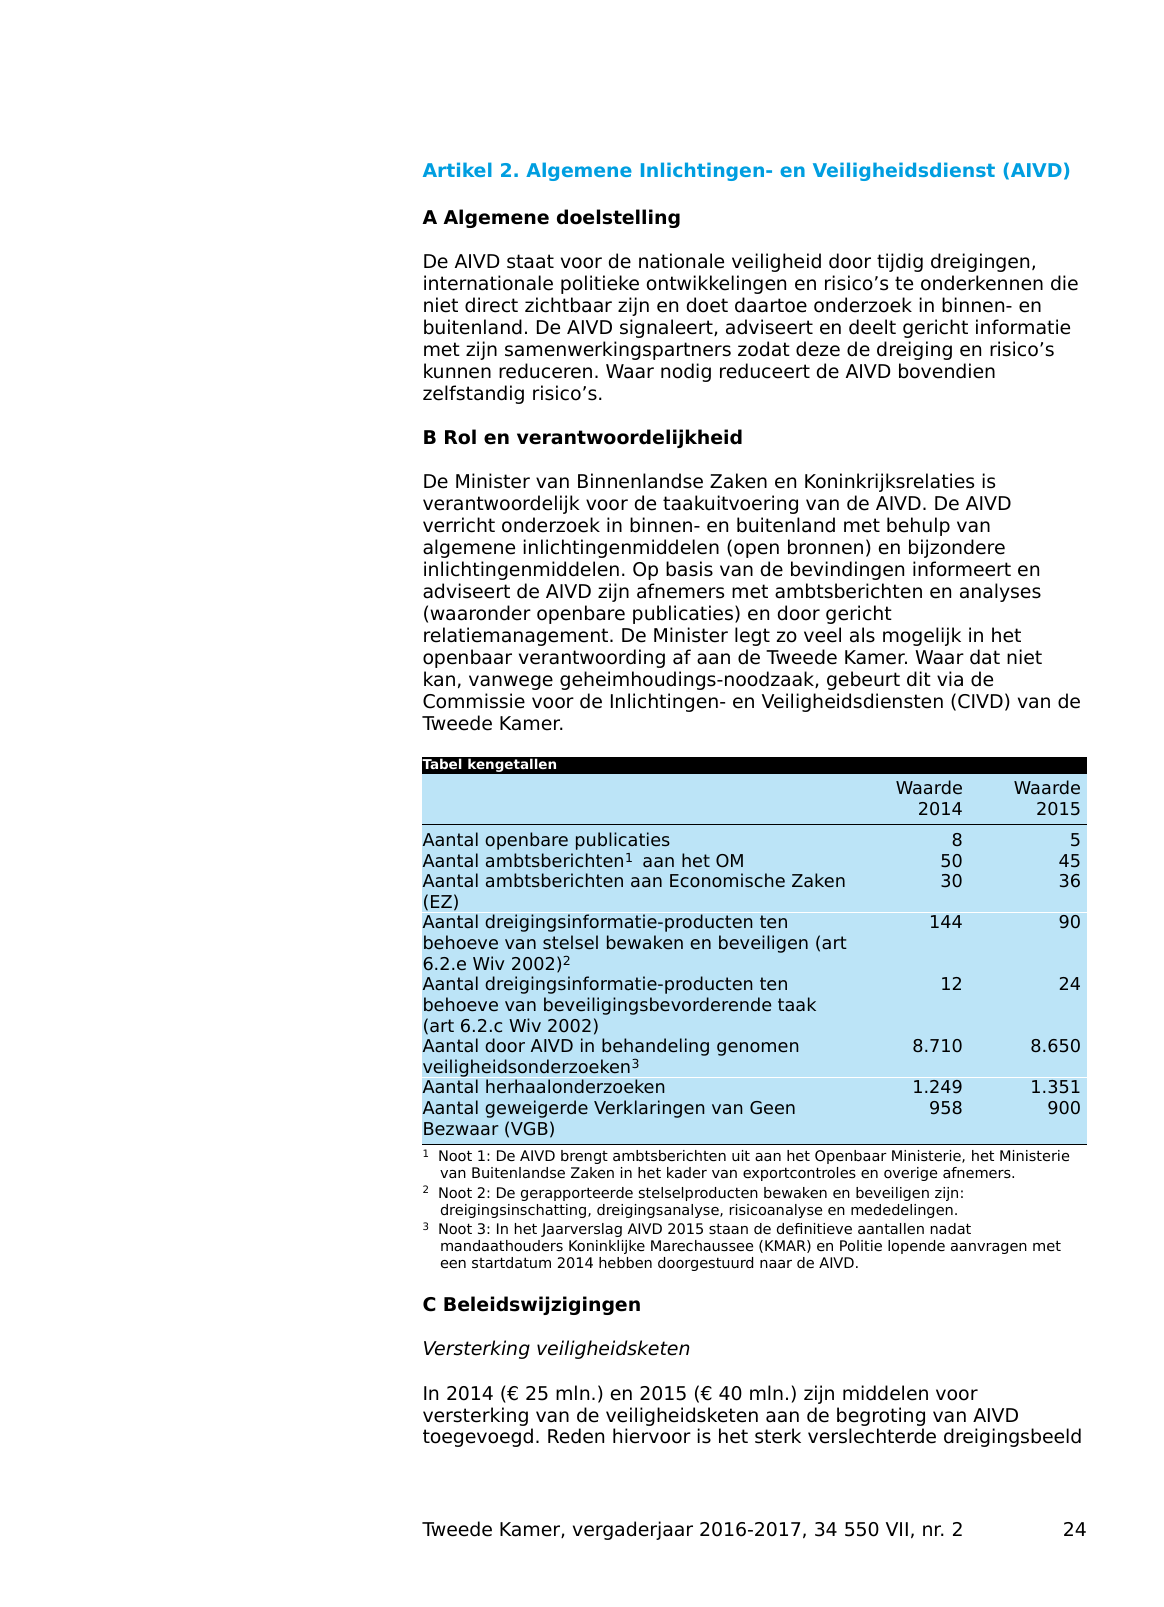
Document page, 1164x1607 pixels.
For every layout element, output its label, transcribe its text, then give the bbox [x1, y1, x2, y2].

table_cell Aantal ambtsberichten1 aan het OM [422, 851, 850, 871]
table_cell 50 [850, 851, 968, 871]
table_cell 12 [850, 974, 968, 1036]
table_cell 36 [969, 871, 1087, 912]
text In 2014 (€ 25 mln.) en 2015 (€ 40 mln.) zijn middelen voor versterking van de veiligheidsketen aan de begroting van AIVD toegevoegd. Reden hiervoor is het sterk verslechterde dreigingsbeeld [422, 1382, 1087, 1448]
table_cell Waarde 2014 [850, 774, 968, 824]
table_cell 8.650 [969, 1036, 1087, 1077]
table_cell 1.249 [850, 1078, 968, 1098]
table_cell Aantal dreigingsinformatie-producten ten behoeve van stelsel bewaken en beveiligen (art 6.2.e Wiv 2002)2 [422, 913, 850, 974]
table_cell Aantal ambtsberichten aan Economische Zaken (EZ) [422, 871, 850, 912]
table_cell Aantal dreigingsinformatie-producten ten behoeve van beveiligingsbevorderende taak (art 6.2.c Wiv 2002) [422, 974, 850, 1036]
table_cell 5 [969, 825, 1087, 851]
table_cell 958 [850, 1098, 968, 1144]
table_cell 8.710 [850, 1036, 968, 1077]
table_cell [422, 774, 850, 824]
subtitle C Beleidswijzigingen [422, 1294, 1087, 1316]
table_cell Aantal geweigerde Verklaringen van Geen Bezwaar (VGB) [422, 1098, 850, 1144]
table_cell 90 [969, 913, 1087, 974]
table_header Tabel kengetallen [422, 757, 1087, 773]
table_cell Waarde 2015 [969, 774, 1087, 824]
table_cell 144 [850, 913, 968, 974]
subtitle Artikel 2. Algemene Inlichtingen- en Veiligheidsdienst (AIVD) [422, 160, 1087, 182]
subtitle B Rol en verantwoordelijkheid [422, 427, 1087, 449]
text De Minister van Binnenlandse Zaken en Koninkrijksrelaties is verantwoordelijk voor de taakuitvoering van de AIVD. De AIVD verricht onderzoek in binnen- en buitenland met behulp van algemene inlichtingenmiddelen (open bronnen) en bijzondere inlichtingenmiddelen. Op basis van de bevindingen informeert en adviseert de AIVD zijn afnemers met ambtsberichten en analyses (waaronder openbare publicaties) en door gericht relatiemanagement. De Minister legt zo veel als mogelijk in het openbaar verantwoording af aan de Tweede Kamer. Waar dat niet kan, vanwege geheimhoudings-noodzaak, gebeurt dit via de Commissie voor de Inlichtingen- en Veiligheidsdiensten (CIVD) van de Tweede Kamer. [422, 471, 1087, 735]
table_cell Aantal herhaalonderzoeken [422, 1078, 850, 1098]
text De AIVD staat voor de nationale veiligheid door tijdig dreigingen, internationale politieke ontwikkelingen en risico’s te onderkennen die niet direct zichtbaar zijn en doet daartoe onderzoek in binnen- en buitenland. De AIVD signaleert, adviseert en deelt gericht informatie met zijn samenwerkingspartners zodat deze de dreiging en risico’s kunnen reduceren. Waar nodig reduceert de AIVD bovendien zelfstandig risico’s. [422, 251, 1087, 405]
subtitle Versterking veiligheidsketen [422, 1338, 1087, 1360]
table_cell 45 [969, 851, 1087, 871]
subtitle A Algemene doelstelling [422, 207, 1087, 229]
table_cell 24 [969, 974, 1087, 1036]
table_cell 30 [850, 871, 968, 912]
table_cell 8 [850, 825, 968, 851]
table_cell 1 Noot 1: De AIVD brengt ambtsberichten uit aan het Openbaar Ministerie, het Ministerie van Buitenlandse Zaken in het kader van exportcontroles en overige afnemers. 2 Noot 2: De gerapporteerde stelselproducten bewaken en beveiligen zijn: dreigingsinschatting, dreigingsanalyse, risicoanalyse en mededelingen. 3 Noot 3: In het Jaarverslag AIVD 2015 staan de definitieve aantallen nadat mandaathouders Koninklijke Marechaussee (KMAR) en Politie lopende aanvragen met een startdatum 2014 hebben doorgestuurd naar de AIVD. [422, 1145, 1087, 1272]
table_cell Aantal openbare publicaties [422, 825, 850, 851]
table_cell 1.351 [969, 1078, 1087, 1098]
table_cell 900 [969, 1098, 1087, 1144]
table_cell Aantal door AIVD in behandeling genomen veiligheidsonderzoeken3 [422, 1036, 850, 1077]
